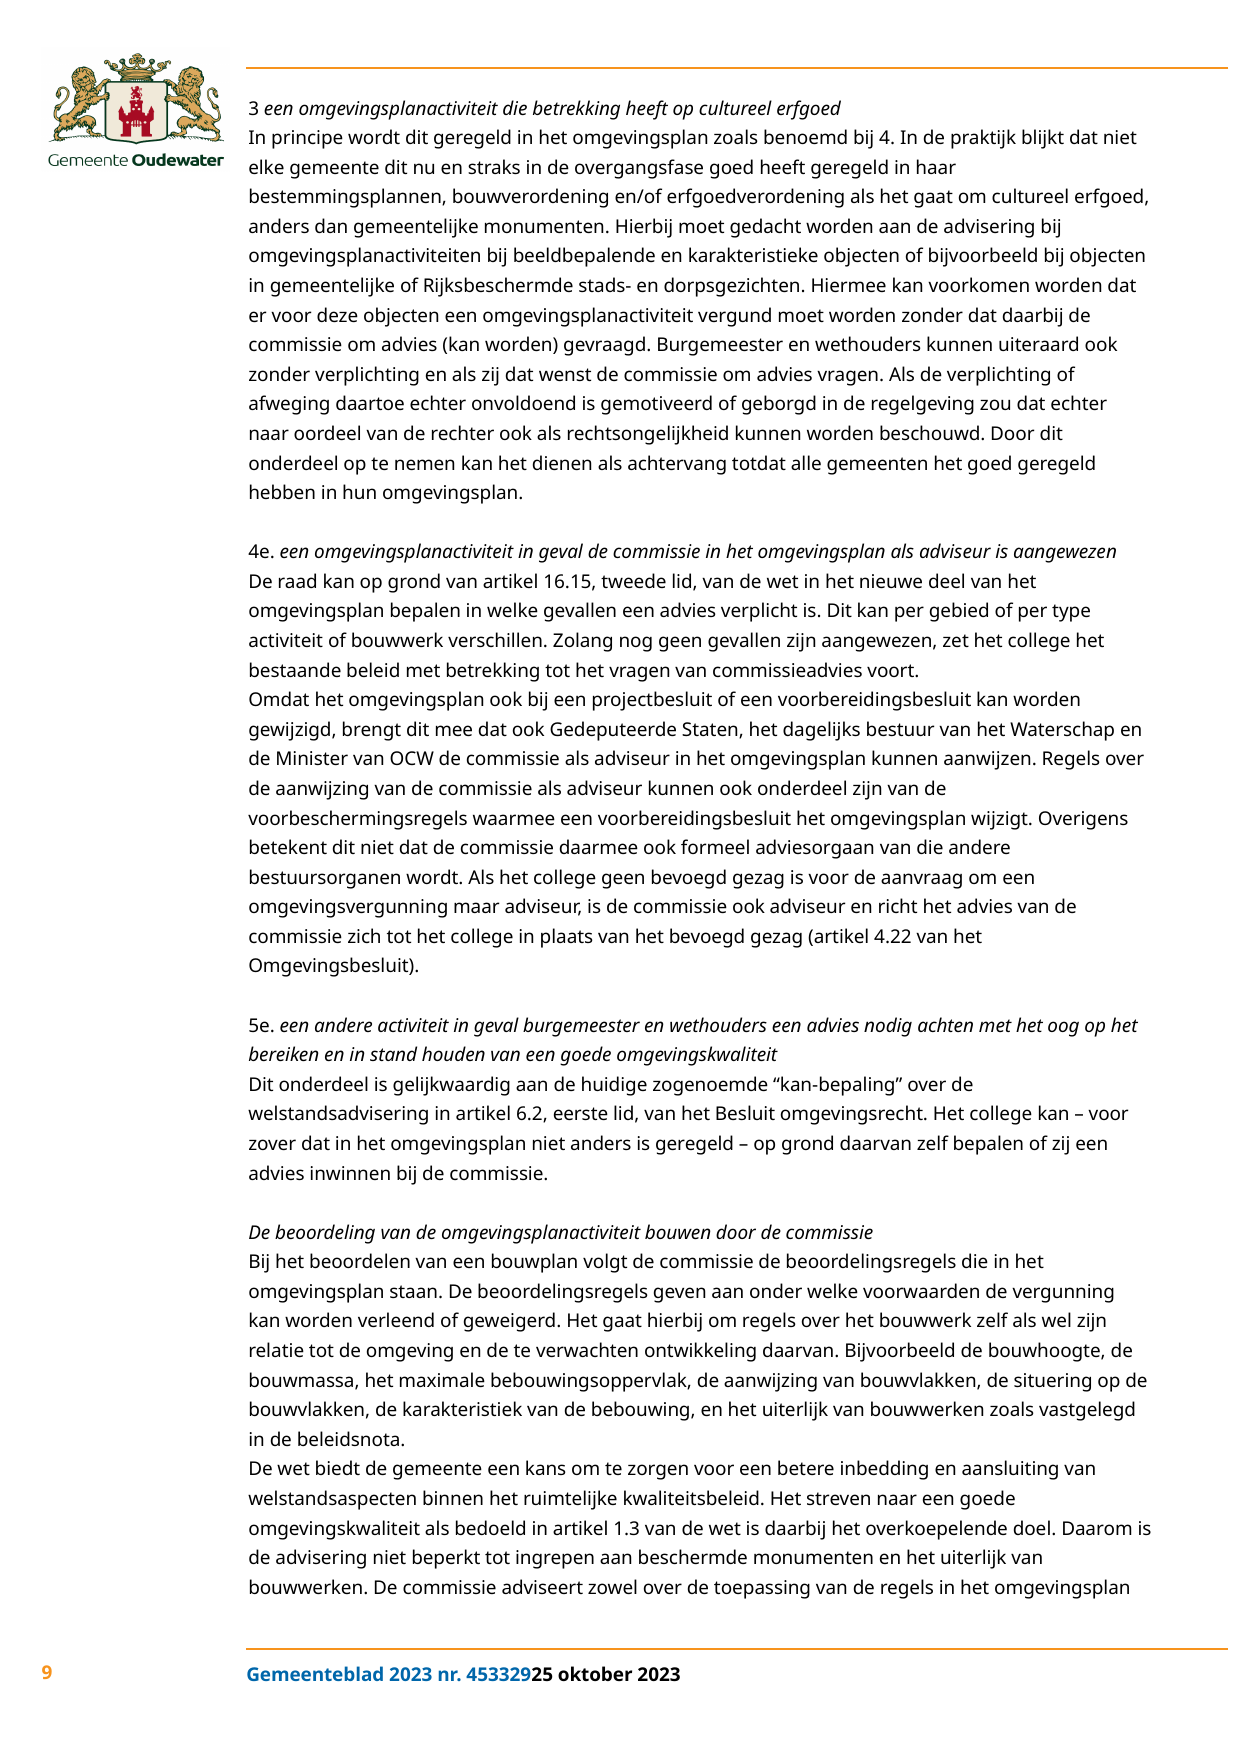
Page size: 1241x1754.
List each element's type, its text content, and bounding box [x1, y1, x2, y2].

text 4e. een omgevingsplanactiviteit in geval de commissie in het omgevingsplan als adviseur is aangewezen [248, 538, 1152, 564]
text De beoordeling van de omgevingsplanactiviteit bouwen door de commissie [248, 1219, 1152, 1245]
text In principe wordt dit geregeld in het omgevingsplan zoals benoemd bij 4. In de praktijk blijkt dat niet elke gemeente dit nu en straks in de overgangsfase goed heeft geregeld in haar bestemmingsplannen, bouwverordening en/of erfgoedverordening als het gaat om cultureel erfgoed, anders dan gemeentelijke monumenten. Hierbij moet gedacht worden aan de advisering bij omgevingsplanactiviteiten bij beeldbepalende en karakteristieke objecten of bijvoorbeeld bij objecten in gemeentelijke of Rijksbeschermde stads- en dorpsgezichten. Hiermee kan voorkomen worden dat er voor deze objecten een omgevingsplanactiviteit vergund moet worden zonder dat daarbij de commissie om advies (kan worden) gevraagd. Burgemeester en wethouders kunnen uiteraard ook zonder verplichting en als zij dat wenst de commissie om advies vragen. Als de verplichting of afweging daartoe echter onvoldoend is gemotiveerd of geborgd in de regelgeving zou dat echter naar oordeel van de rechter ook als rechtsongelijkheid kunnen worden beschouwd. Door dit onderdeel op te nemen kan het dienen als achtervang totdat alle gemeenten het goed geregeld hebben in hun omgevingsplan. [248, 124, 1152, 505]
text De raad kan op grond van artikel 16.15, tweede lid, van de wet in het nieuwe deel van het omgevingsplan bepalen in welke gevallen een advies verplicht is. Dit kan per gebied of per type activiteit of bouwwerk verschillen. Zolang nog geen gevallen zijn aangewezen, zet het college het bestaande beleid met betrekking tot het vragen van commissieadvies voort. [248, 568, 1152, 683]
text Dit onderdeel is gelijkwaardig aan de huidige zogenoemde “kan-bepaling” over de welstandsadvisering in artikel 6.2, eerste lid, van het Besluit omgevingsrecht. Het college kan – voor zover dat in het omgevingsplan niet anders is geregeld – op grond daarvan zelf bepalen of zij een advies inwinnen bij de commissie. [248, 1071, 1152, 1186]
text 5e. een andere activiteit in geval burgemeester en wethouders een advies nodig achten met het oog op het bereiken en in stand houden van een goede omgevingskwaliteit [248, 1012, 1152, 1067]
picture [41, 47, 231, 172]
text 3 een omgevingsplanactiviteit die betrekking heeft op cultureel erfgoed [248, 95, 1152, 121]
text Bij het beoordelen van een bouwplan volgt de commissie de beoordelingsregels die in het omgevingsplan staan. De beoordelingsregels geven aan onder welke voorwaarden de vergunning kan worden verleend of geweigerd. Het gaat hierbij om regels over het bouwwerk zelf als wel zijn relatie tot de omgeving en de te verwachten ontwikkeling daarvan. Bijvoorbeeld de bouwhoogte, de bouwmassa, het maximale bebouwingsoppervlak, de aanwijzing van bouwvlakken, de situering op de bouwvlakken, de karakteristiek van de bebouwing, en het uiterlijk van bouwwerken zoals vastgelegd in de beleidsnota. [248, 1248, 1152, 1452]
text De wet biedt de gemeente een kans om te zorgen voor een betere inbedding en aansluiting van welstandsaspecten binnen het ruimtelijke kwaliteitsbeleid. Het streven naar een goede omgevingskwaliteit als bedoeld in artikel 1.3 van de wet is daarbij het overkoepelende doel. Daarom is de advisering niet beperkt tot ingrepen aan beschermde monumenten en het uiterlijk van bouwwerken. De commissie adviseert zowel over de toepassing van de regels in het omgevingsplan [248, 1456, 1152, 1600]
text Omdat het omgevingsplan ook bij een projectbesluit of een voorbereidingsbesluit kan worden gewijzigd, brengt dit mee dat ook Gedeputeerde Staten, het dagelijks bestuur van het Waterschap en de Minister van OCW de commissie als adviseur in het omgevingsplan kunnen aanwijzen. Regels over de aanwijzing van de commissie als adviseur kunnen ook onderdeel zijn van de voorbeschermingsregels waarmee een voorbereidingsbesluit het omgevingsplan wijzigt. Overigens betekent dit niet dat de commissie daarmee ook formeel adviesorgaan van die andere bestuursorganen wordt. Als het college geen bevoegd gezag is voor de aanvraag om een omgevingsvergunning maar adviseur, is de commissie ook adviseur en richt het advies van de commissie zich tot het college in plaats van het bevoegd gezag (artikel 4.22 van het Omgevingsbesluit). [248, 686, 1152, 978]
